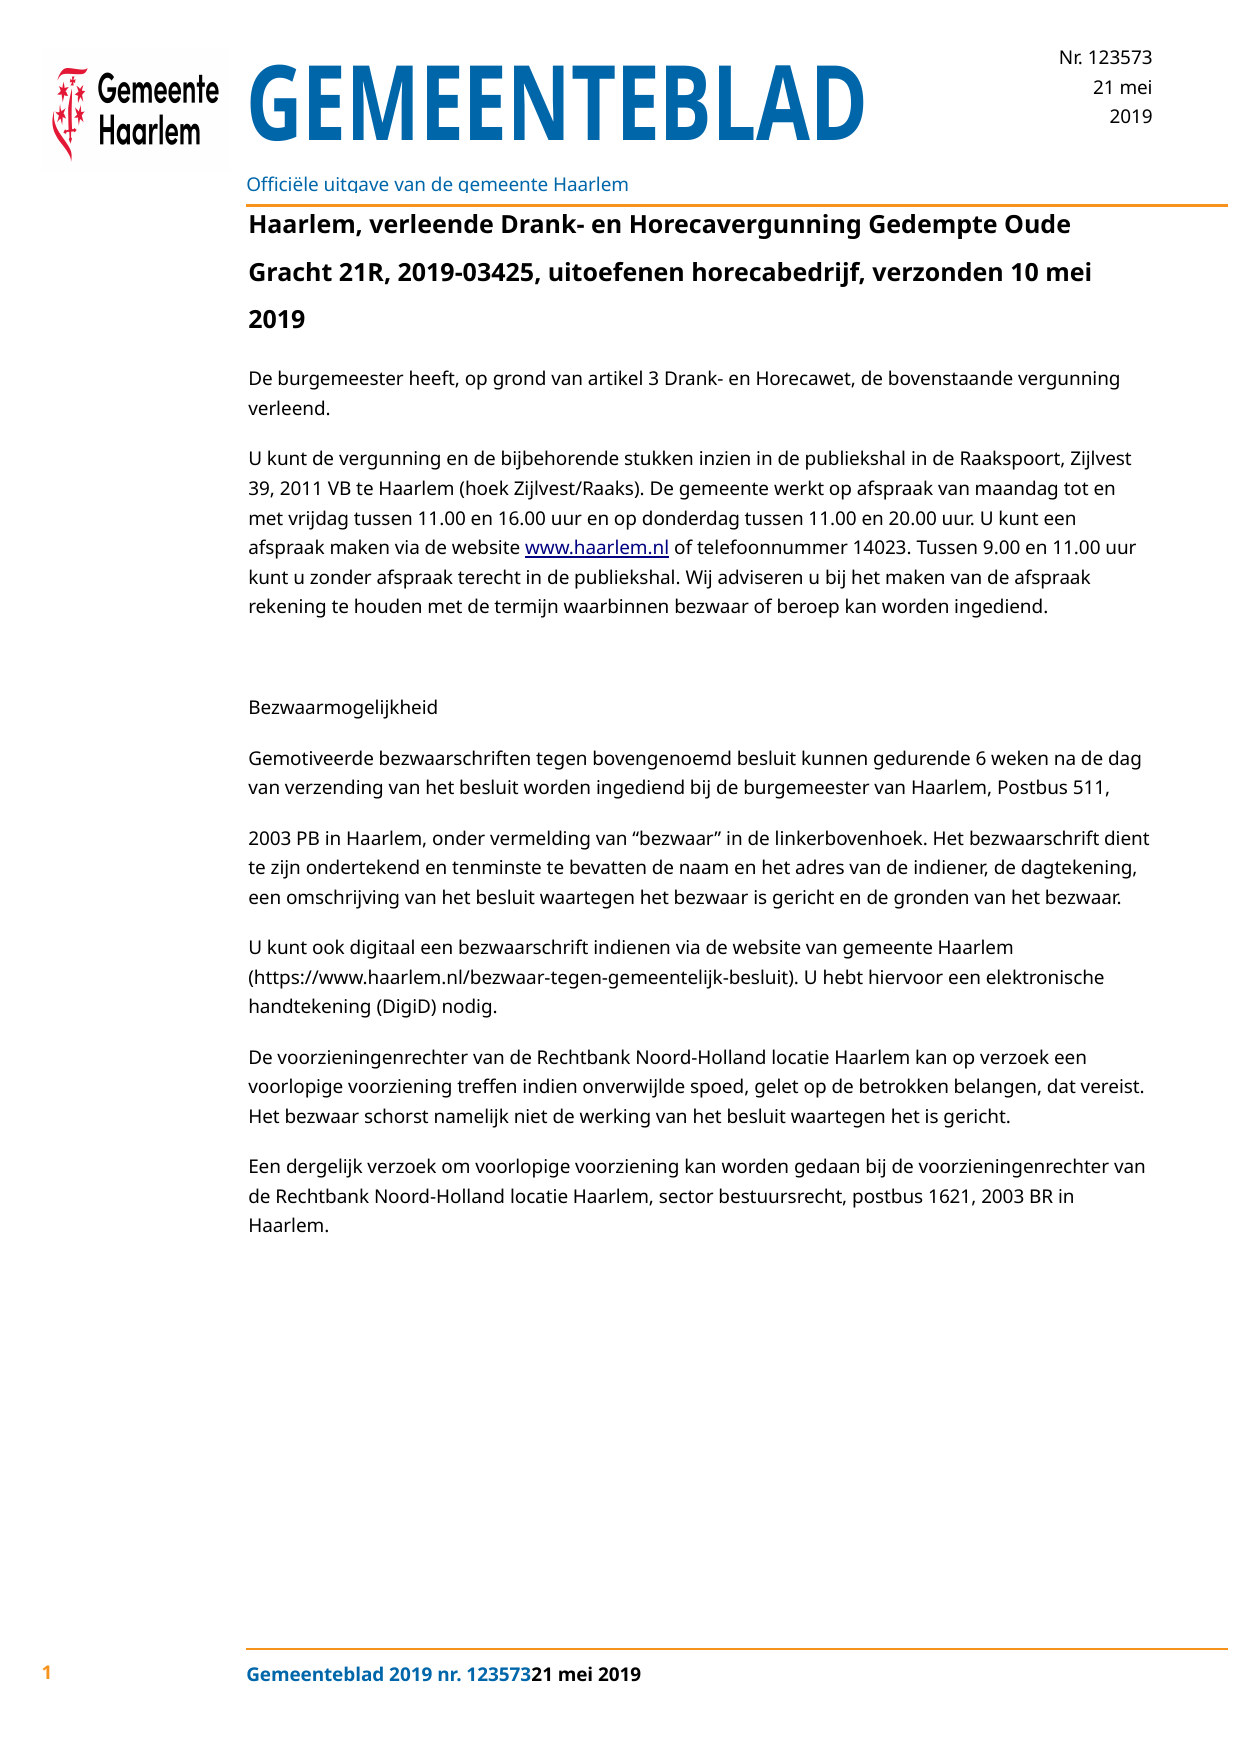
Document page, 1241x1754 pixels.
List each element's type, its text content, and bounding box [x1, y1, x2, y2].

text Een dergelijk verzoek om voorlopige voorziening kan worden gedaan bij de voorzieningenrechter van de Rechtbank Noord-Holland locatie Haarlem, sector bestuursrecht, postbus 1621, 2003 BR in Haarlem. [248, 1153, 1152, 1238]
text De voorzieningenrechter van de Rechtbank Noord-Holland locatie Haarlem kan op verzoek een voorlopige voorziening treffen indien onverwijlde spoed, gelet op de betrokken belangen, dat vereist. Het bezwaar schorst namelijk niet de werking van het besluit waartegen het is gericht. [248, 1044, 1152, 1129]
text 2003 PB in Haarlem, onder vermelding van “bezwaar” in de linkerbovenhoek. Het bezwaarschrift dient te zijn ondertekend en tenminste te bevatten de naam en het adres van de indiener, de dagtekening, een omschrijving van het besluit waartegen het bezwaar is gericht en de gronden van het bezwaar. [248, 825, 1152, 909]
text U kunt de vergunning en de bijbehorende stukken inzien in de publiekshal in de Raakspoort, Zijlvest 39, 2011 VB te Haarlem (hoek Zijlvest/Raaks). De gemeente werkt op afspraak van maandag tot en met vrijdag tussen 11.00 en 16.00 uur en op donderdag tussen 11.00 en 20.00 uur. U kunt een afspraak maken via de website www.haarlem.nl of telefoonnummer 14023. Tussen 9.00 en 11.00 uur kunt u zonder afspraak terecht in de publiekshal. Wij adviseren u bij het maken van de afspraak rekening te houden met de termijn waarbinnen bezwaar of beroep kan worden ingediend. [248, 446, 1152, 619]
text De burgemeester heeft, op grond van artikel 3 Drank- en Horecawet, de bovenstaande vergunning verleend. [248, 366, 1152, 421]
picture [41, 47, 231, 172]
text Bezwaarmogelijkheid [248, 694, 1152, 720]
text Haarlem, verleende Drank- en Horecavergunning Gedempte Oude Gracht 21R, 2019-03425, uitoefenen horecabedrijf, verzonden 10 mei 2019 [248, 207, 1152, 336]
text U kunt ook digitaal een bezwaarschrift indienen via de website van gemeente Haarlem (https://www.haarlem.nl/bezwaar-tegen-gemeentelijk-besluit). U hebt hiervoor een elektronische handtekening (DigiD) nodig. [248, 934, 1152, 1019]
text Gemotiveerde bezwaarschriften tegen bovengenoemd besluit kunnen gedurende 6 weken na de dag van verzending van het besluit worden ingediend bij de burgemeester van Haarlem, Postbus 511, [248, 745, 1152, 800]
